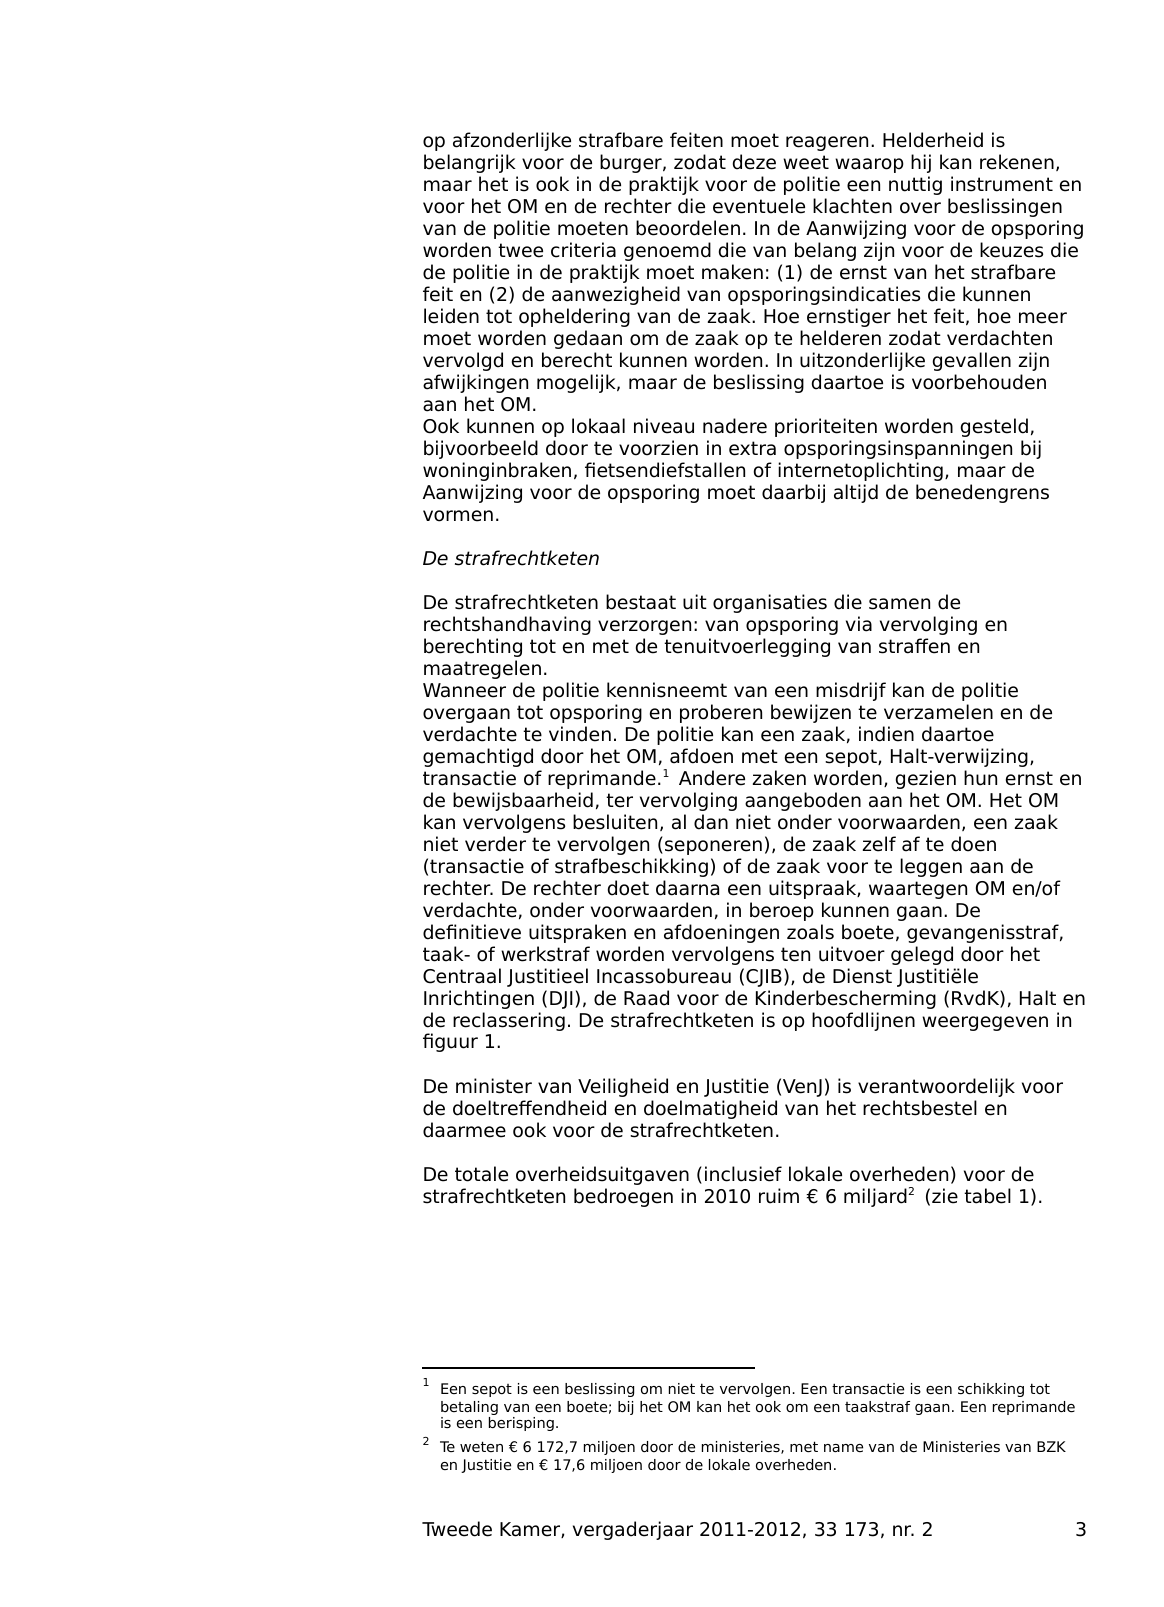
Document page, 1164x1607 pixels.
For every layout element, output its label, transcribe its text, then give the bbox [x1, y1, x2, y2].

subtitle De strafrechtketen [422, 548, 1087, 570]
text De strafrechtketen bestaat uit organisaties die samen de rechtshandhaving verzorgen: van opsporing via vervolging en berechting tot en met de tenuitvoerlegging van straffen en maatregelen. [422, 592, 1087, 680]
text Ook kunnen op lokaal niveau nadere prioriteiten worden gesteld, bijvoorbeeld door te voorzien in extra opsporingsinspanningen bij woninginbraken, fietsendiefstallen of internetoplichting, maar de Aanwijzing voor de opsporing moet daarbij altijd de benedengrens vormen. [422, 416, 1087, 526]
text Een sepot is een beslissing om niet te vervolgen. Een transactie is een schikking tot betaling van een boete; bij het OM kan het ook om een taakstraf gaan. Een reprimande is een berisping. [422, 1377, 1087, 1432]
text De totale overheidsuitgaven (inclusief lokale overheden) voor de strafrechtketen bedroegen in 2010 ruim € 6 miljard (zie tabel 1). [422, 1164, 1087, 1208]
text Te weten € 6 172,7 miljoen door de ministeries, met name van de Ministeries van BZK en Justitie en € 17,6 miljoen door de lokale overheden. [422, 1435, 1087, 1474]
text op afzonderlijke strafbare feiten moet reageren. Helderheid is belangrijk voor de burger, zodat deze weet waarop hij kan rekenen, maar het is ook in de praktijk voor de politie een nuttig instrument en voor het OM en de rechter die eventuele klachten over beslissingen van de politie moeten beoordelen. In de Aanwijzing voor de opsporing worden twee criteria genoemd die van belang zijn voor de keuzes die de politie in de praktijk moet maken: (1) de ernst van het strafbare feit en (2) de aanwezigheid van opsporingsindicaties die kunnen leiden tot opheldering van de zaak. Hoe ernstiger het feit, hoe meer moet worden gedaan om de zaak op te helderen zodat verdachten vervolgd en berecht kunnen worden. In uitzonderlijke gevallen zijn afwijkingen mogelijk, maar de beslissing daartoe is voorbehouden aan het OM. [422, 130, 1087, 416]
text De minister van Veiligheid en Justitie (VenJ) is verantwoordelijk voor de doeltreffendheid en doelmatigheid van het rechtsbestel en daarmee ook voor de strafrechtketen. [422, 1076, 1087, 1142]
text Wanneer de politie kennisneemt van een misdrijf kan de politie overgaan tot opsporing en proberen bewijzen te verzamelen en de verdachte te vinden. De politie kan een zaak, indien daartoe gemachtigd door het OM, afdoen met een sepot, Halt-verwijzing, transactie of reprimande. Andere zaken worden, gezien hun ernst en de bewijsbaarheid, ter vervolging aangeboden aan het OM. Het OM kan vervolgens besluiten, al dan niet onder voorwaarden, een zaak niet verder te vervolgen (seponeren), de zaak zelf af te doen (transactie of strafbeschikking) of de zaak voor te leggen aan de rechter. De rechter doet daarna een uitspraak, waartegen OM en/of verdachte, onder voorwaarden, in beroep kunnen gaan. De definitieve uitspraken en afdoeningen zoals boete, gevangenisstraf, taak- of werkstraf worden vervolgens ten uitvoer gelegd door het Centraal Justitieel Incassobureau (CJIB), de Dienst Justitiële Inrichtingen (DJI), de Raad voor de Kinderbescherming (RvdK), Halt en de reclassering. De strafrechtketen is op hoofdlijnen weergegeven in figuur 1. [422, 680, 1087, 1053]
